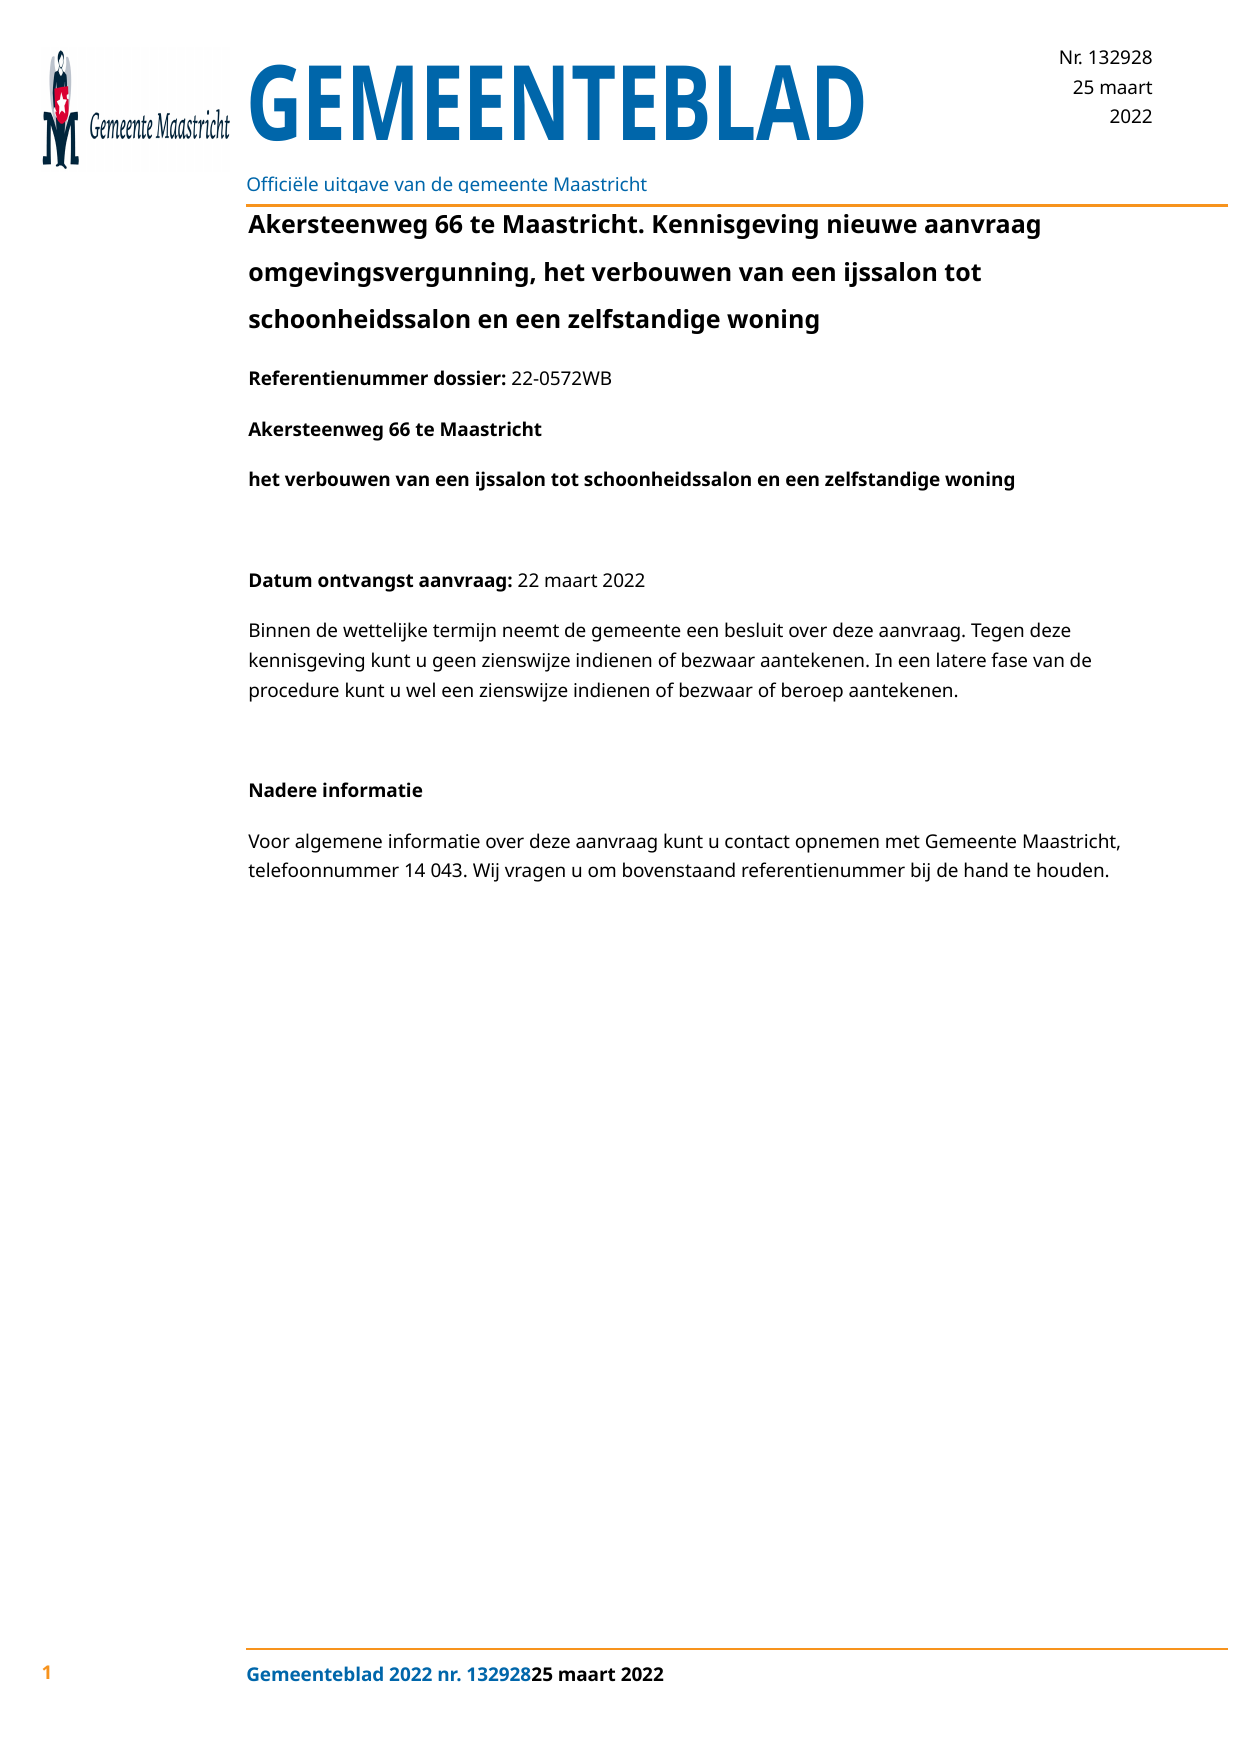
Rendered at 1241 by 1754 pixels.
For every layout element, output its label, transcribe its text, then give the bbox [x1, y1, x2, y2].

text Referentienummer dossier: 22-0572WB [248, 366, 1152, 391]
picture [41, 47, 231, 172]
text Datum ontvangst aanvraag: 22 maart 2022 [248, 567, 1152, 593]
text Akersteenweg 66 te Maastricht. Kennisgeving nieuwe aanvraag omgevingsvergunning, het verbouwen van een ijssalon tot schoonheidssalon en een zelfstandige woning [248, 207, 1152, 336]
text Akersteenweg 66 te Maastricht [248, 416, 1152, 442]
text het verbouwen van een ijssalon tot schoonheidssalon en een zelfstandige woning [248, 466, 1152, 492]
text Nadere informatie [248, 778, 1152, 803]
text Binnen de wettelijke termijn neemt de gemeente een besluit over deze aanvraag. Tegen deze kennisgeving kunt u geen zienswijze indienen of bezwaar aantekenen. In een latere fase van de procedure kunt u wel een zienswijze indienen of bezwaar of beroep aantekenen. [248, 618, 1152, 702]
text Voor algemene informatie over deze aanvraag kunt u contact opnemen met Gemeente Maastricht, telefoonnummer 14 043. Wij vragen u om bovenstaand referentienummer bij de hand te houden. [248, 828, 1152, 883]
